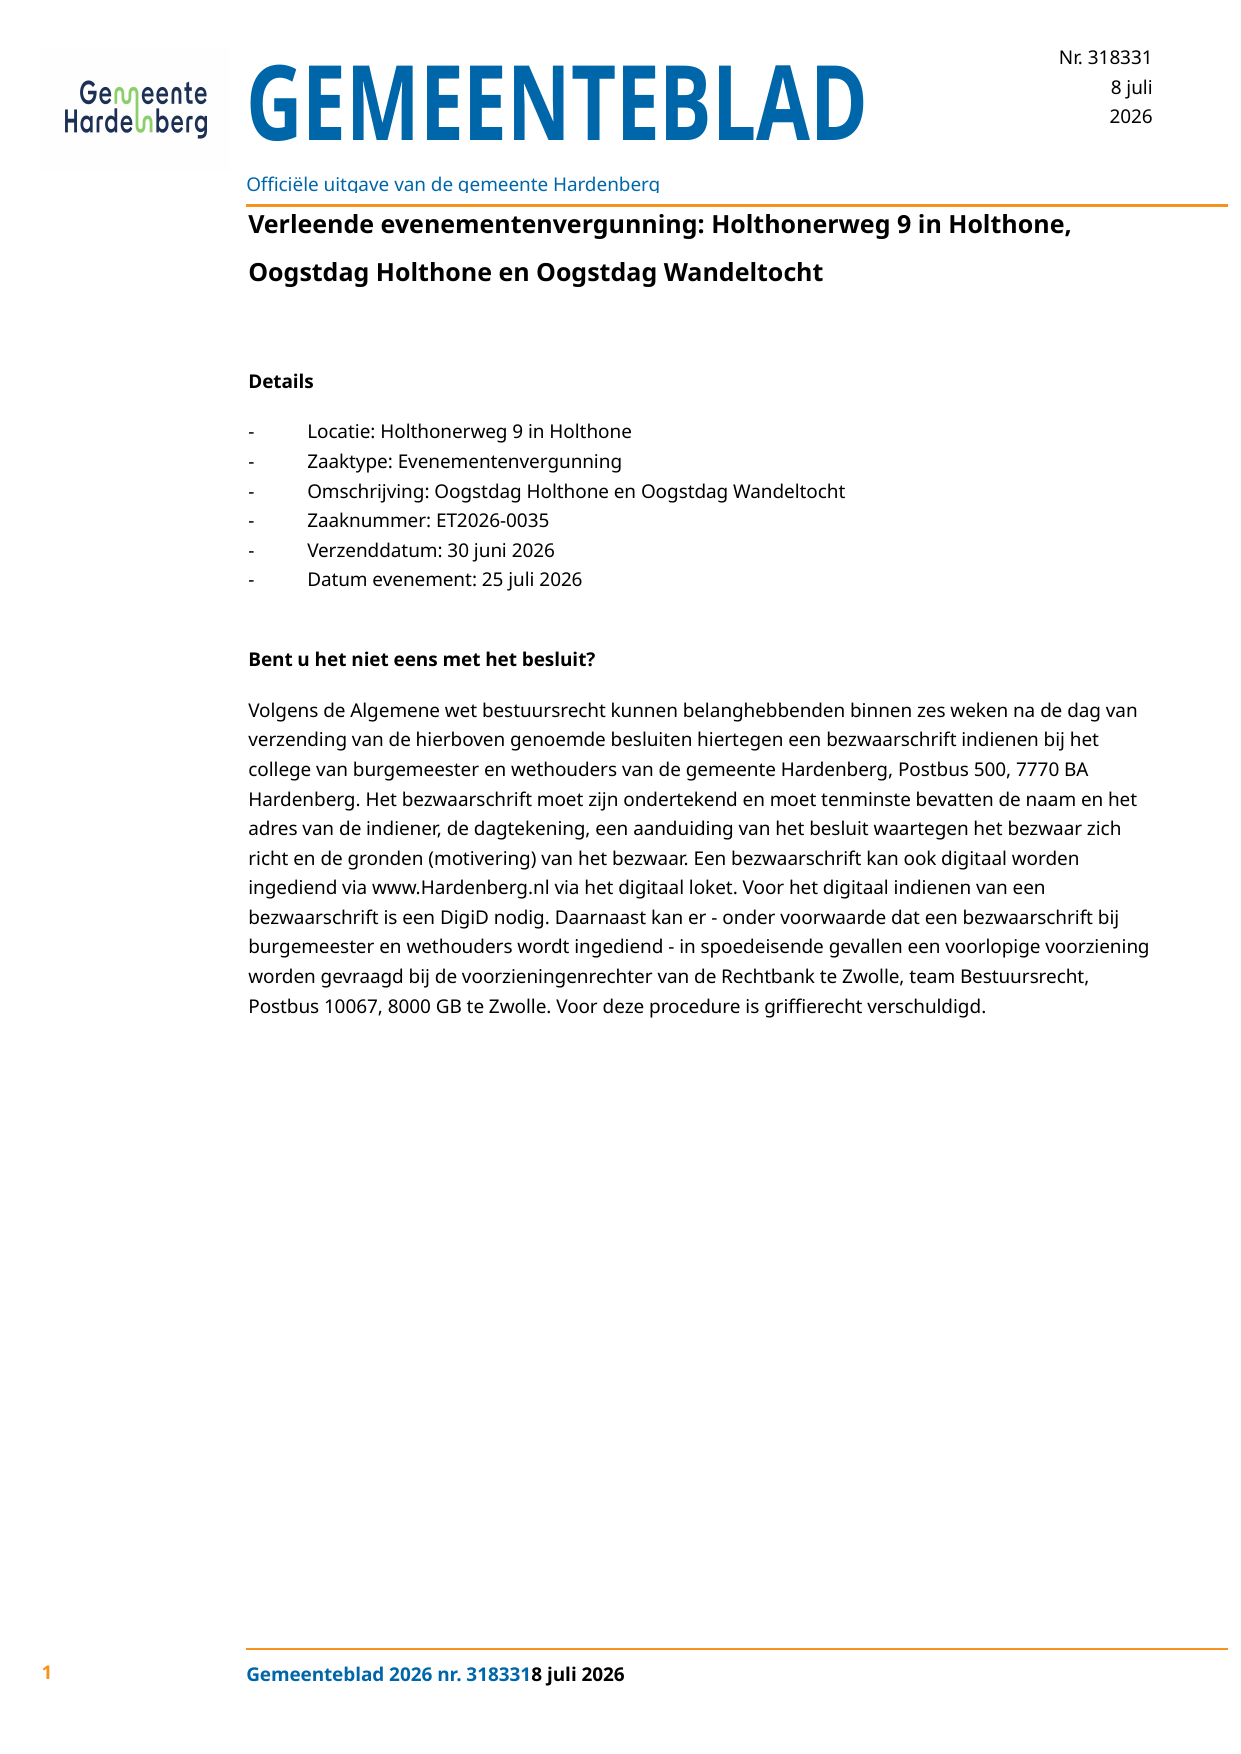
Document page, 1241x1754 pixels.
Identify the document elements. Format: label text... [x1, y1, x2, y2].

text Details [248, 368, 1152, 394]
picture [41, 47, 231, 172]
list Verzenddatum: 30 juni 2026 [248, 537, 1152, 563]
list Zaaknummer: ET2026-0035 [248, 507, 1152, 533]
list Omschrijving: Oogstdag Holthone en Oogstdag Wandeltocht [248, 478, 1152, 504]
text Volgens de Algemene wet bestuursrecht kunnen belanghebbenden binnen zes weken na de dag van verzending van de hierboven genoemde besluiten hiertegen een bezwaarschrift indienen bij het college van burgemeester en wethouders van de gemeente Hardenberg, Postbus 500, 7770 BA Hardenberg. Het bezwaarschrift moet zijn ondertekend en moet tenminste bevatten de naam en het adres van de indiener, de dagtekening, een aanduiding van het besluit waartegen het bezwaar zich richt en de gronden (motivering) van het bezwaar. Een bezwaarschrift kan ook digitaal worden ingediend via www.Hardenberg.nl via het digitaal loket. Voor het digitaal indienen van een bezwaarschrift is een DigiD nodig. Daarnaast kan er - onder voorwaarde dat een bezwaarschrift bij burgemeester en wethouders wordt ingediend - in spoedeisende gevallen een voorlopige voorziening worden gevraagd bij de voorzieningenrechter van de Rechtbank te Zwolle, team Bestuursrecht, Postbus 10067, 8000 GB te Zwolle. Voor deze procedure is griffierecht verschuldigd. [248, 697, 1152, 1019]
list Zaaktype: Evenementenvergunning [248, 448, 1152, 474]
text Verleende evenementenvergunning: Holthonerweg 9 in Holthone, Oogstdag Holthone en Oogstdag Wandeltocht [248, 207, 1152, 288]
text Bent u het niet eens met het besluit? [248, 647, 1152, 672]
list Locatie: Holthonerweg 9 in Holthone [248, 419, 1152, 444]
list Datum evenement: 25 juli 2026 [248, 567, 1152, 592]
